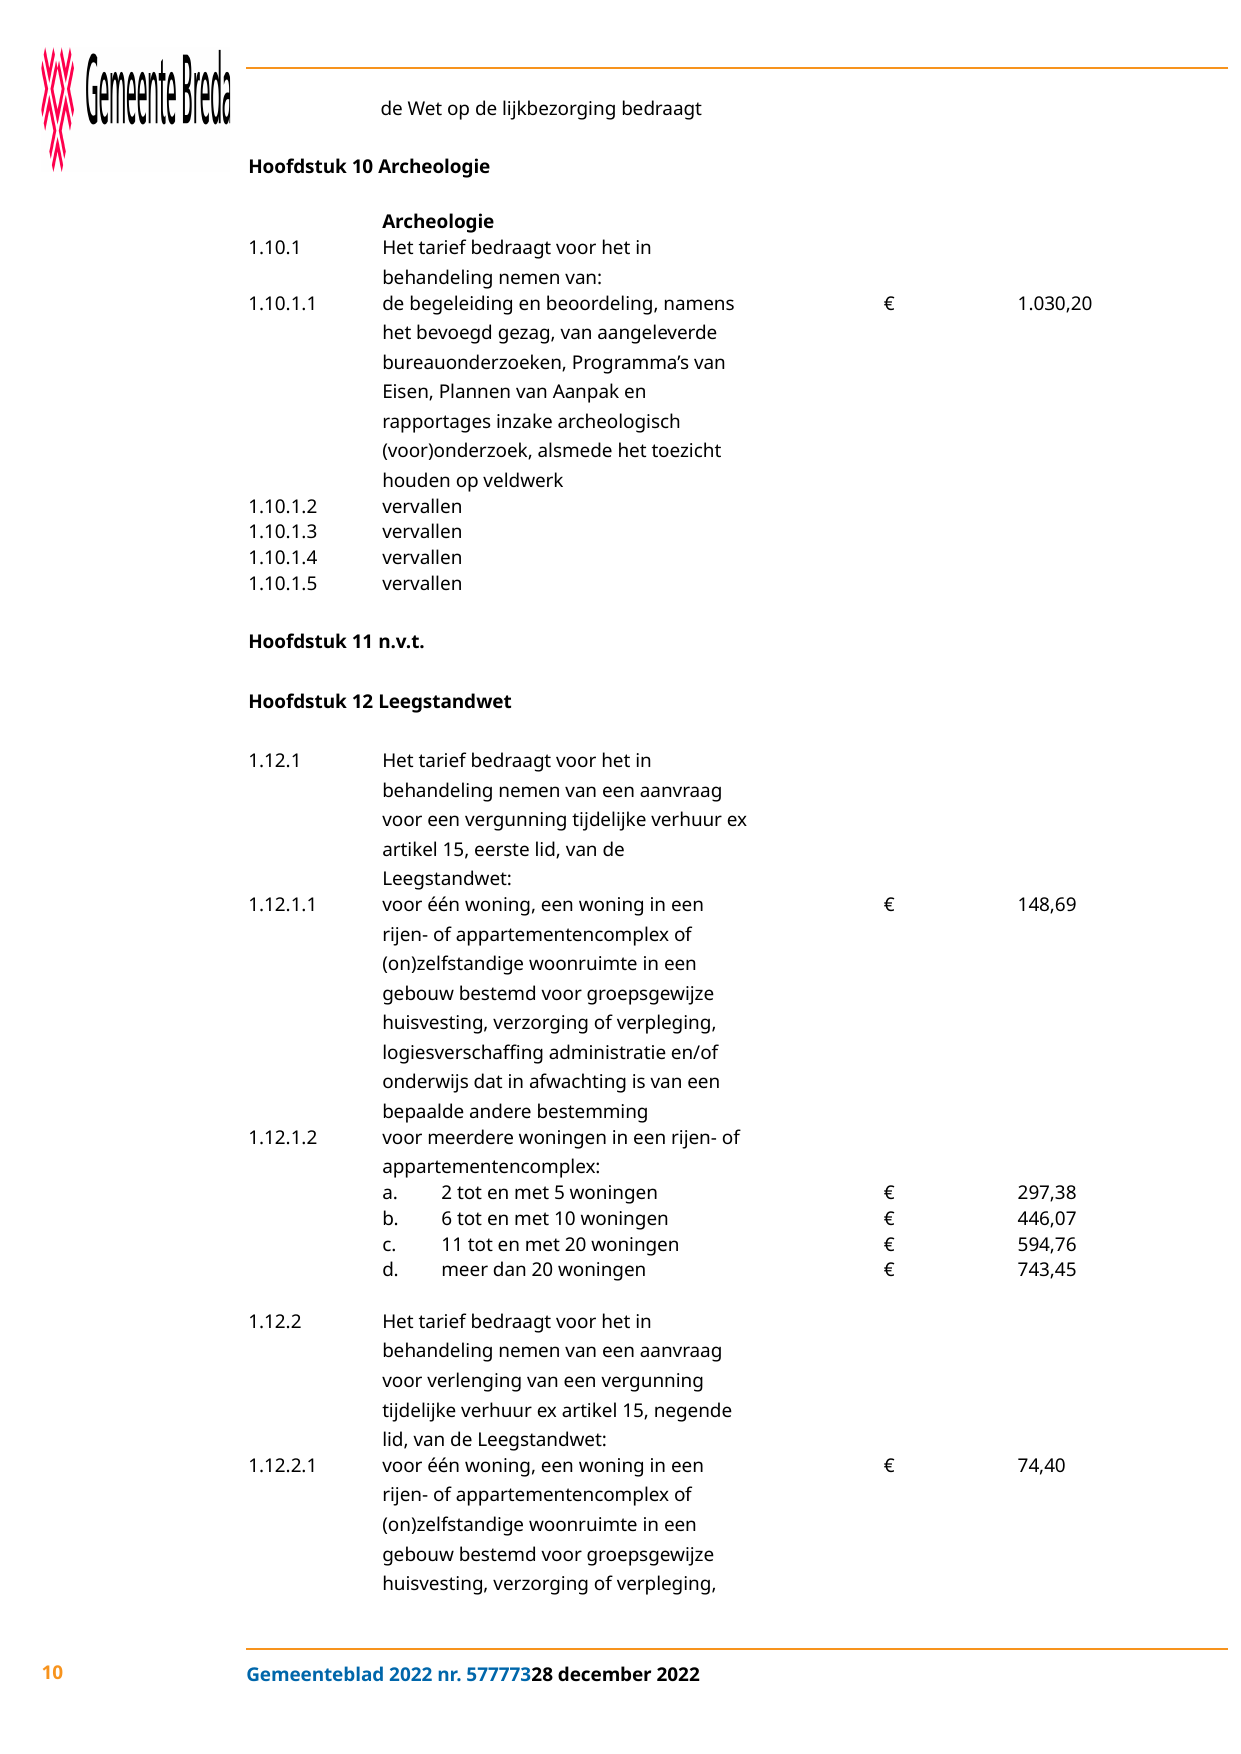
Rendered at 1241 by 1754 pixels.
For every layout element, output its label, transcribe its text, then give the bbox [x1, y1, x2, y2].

table_cell 1.10.1.1 [248, 290, 382, 493]
table_header [248, 183, 382, 209]
table_cell [1018, 1282, 1152, 1308]
table_cell [749, 235, 883, 290]
table_cell Archeologie [382, 209, 749, 234]
table_cell [749, 1124, 883, 1179]
table_header Het tarief bedraagt voor het in behandeling nemen van een aanvraag voor een vergunning tijdelijke verhuur ex artikel 15, eerste lid, van de Leegstandwet: [382, 747, 749, 891]
table_cell [749, 209, 883, 234]
table_cell € [884, 1205, 1017, 1231]
table_cell [749, 1452, 883, 1596]
table_header [749, 747, 883, 891]
table_cell 1.10.1.2 [248, 493, 382, 519]
table_cell [248, 1257, 382, 1282]
table_cell 2 tot en met 5 woningen [382, 1179, 749, 1205]
table_cell 297,38 [1018, 1179, 1152, 1205]
table_cell 446,07 [1018, 1205, 1152, 1231]
table_cell 1.12.1.2 [248, 1124, 382, 1179]
table_cell [749, 1282, 883, 1308]
table_header [749, 183, 883, 209]
table_cell 1.10.1.3 [248, 519, 382, 544]
table_cell € [884, 891, 1017, 1124]
table_header [884, 747, 1017, 891]
table_header [884, 183, 1017, 209]
table_cell [248, 209, 382, 234]
table_cell [248, 1282, 382, 1308]
table_cell [749, 493, 883, 519]
table_cell voor één woning, een woning in een rijen- of appartementencomplex of (on)zelfstandige woonruimte in een gebouw bestemd voor groepsgewijze huisvesting, verzorging of verpleging, logiesverschaffing administratie en/of onderwijs dat in afwachting is van een bepaalde andere bestemming [382, 891, 749, 1124]
table_cell [1019, 95, 1152, 121]
table_cell [248, 1231, 382, 1257]
table_cell 743,45 [1018, 1257, 1152, 1282]
table_cell [749, 290, 883, 493]
table_cell 1.12.2.1 [248, 1452, 382, 1596]
table_cell [1018, 519, 1152, 544]
table_cell [884, 1124, 1017, 1179]
table_cell de begeleiding en beoordeling, namens het bevoegd gezag, van aangeleverde bureauonderzoeken, Programma’s van Eisen, Plannen van Aanpak en rapportages inzake archeologisch (voor)onderzoek, alsmede het toezicht houden op veldwerk [382, 290, 749, 493]
table_header [382, 183, 749, 209]
table_cell € [884, 1179, 1017, 1205]
table_cell de Wet op de lijkbezorging bedraagt [380, 95, 754, 121]
table_cell [749, 545, 883, 570]
table_cell voor één woning, een woning in een rijen- of appartementencomplex of (on)zelfstandige woonruimte in een gebouw bestemd voor groepsgewijze huisvesting, verzorging of verpleging, [382, 1452, 749, 1596]
table_cell Het tarief bedraagt voor het in behandeling nemen van een aanvraag voor verlenging van een vergunning tijdelijke verhuur ex artikel 15, negende lid, van de Leegstandwet: [382, 1308, 749, 1452]
table_cell 6 tot en met 10 woningen [382, 1205, 749, 1231]
table_cell [1018, 570, 1152, 596]
table_cell [887, 95, 1019, 121]
table_cell 1.12.2 [248, 1308, 382, 1452]
table_cell [884, 493, 1017, 519]
table_header [1018, 183, 1152, 209]
table_cell [884, 1308, 1017, 1452]
table_cell [1018, 209, 1152, 234]
table_cell [749, 570, 883, 596]
table_cell meer dan 20 woningen [382, 1257, 749, 1282]
table_cell [884, 235, 1017, 290]
table_cell [884, 570, 1017, 596]
table_header [1018, 747, 1152, 891]
text Hoofdstuk 12 Leegstandwet [248, 688, 1152, 714]
table_cell [884, 209, 1017, 234]
table_cell vervallen [382, 545, 749, 570]
table_cell 1.10.1 [248, 235, 382, 290]
table_cell [749, 891, 883, 1124]
table_cell [749, 1308, 883, 1452]
picture [41, 47, 231, 172]
table_cell vervallen [382, 493, 749, 519]
table_cell [382, 1282, 749, 1308]
table_cell [248, 1205, 382, 1231]
text Hoofdstuk 10 Archeologie [248, 153, 1152, 179]
table_cell [755, 95, 887, 121]
table_cell € [884, 290, 1017, 493]
table_cell € [884, 1452, 1017, 1596]
table_cell vervallen [382, 570, 749, 596]
table_cell 11 tot en met 20 woningen [382, 1231, 749, 1257]
table_cell [884, 545, 1017, 570]
table_cell [884, 519, 1017, 544]
table_cell [749, 1257, 883, 1282]
table_cell [749, 1179, 883, 1205]
table_cell 148,69 [1018, 891, 1152, 1124]
table_cell 74,40 [1018, 1452, 1152, 1596]
table_cell [884, 1282, 1017, 1308]
table_cell 1.10.1.4 [248, 545, 382, 570]
table_header 1.12.1 [248, 747, 382, 891]
text Hoofdstuk 11 n.v.t. [248, 629, 1152, 654]
table_cell [749, 1205, 883, 1231]
table_cell [1018, 1308, 1152, 1452]
table_cell 1.030,20 [1018, 290, 1152, 493]
table_cell [248, 95, 380, 121]
table_cell Het tarief bedraagt voor het in behandeling nemen van: [382, 235, 749, 290]
table_cell [1018, 235, 1152, 290]
table_cell € [884, 1231, 1017, 1257]
table_cell vervallen [382, 519, 749, 544]
table_cell [1018, 1124, 1152, 1179]
table_cell voor meerdere woningen in een rijen- of appartementencomplex: [382, 1124, 749, 1179]
table_cell [749, 1231, 883, 1257]
table_cell [248, 1179, 382, 1205]
table_cell 594,76 [1018, 1231, 1152, 1257]
table_cell [1018, 493, 1152, 519]
table_cell 1.12.1.1 [248, 891, 382, 1124]
table_cell 1.10.1.5 [248, 570, 382, 596]
table_cell [1018, 545, 1152, 570]
table_cell [749, 519, 883, 544]
table_cell € [884, 1257, 1017, 1282]
